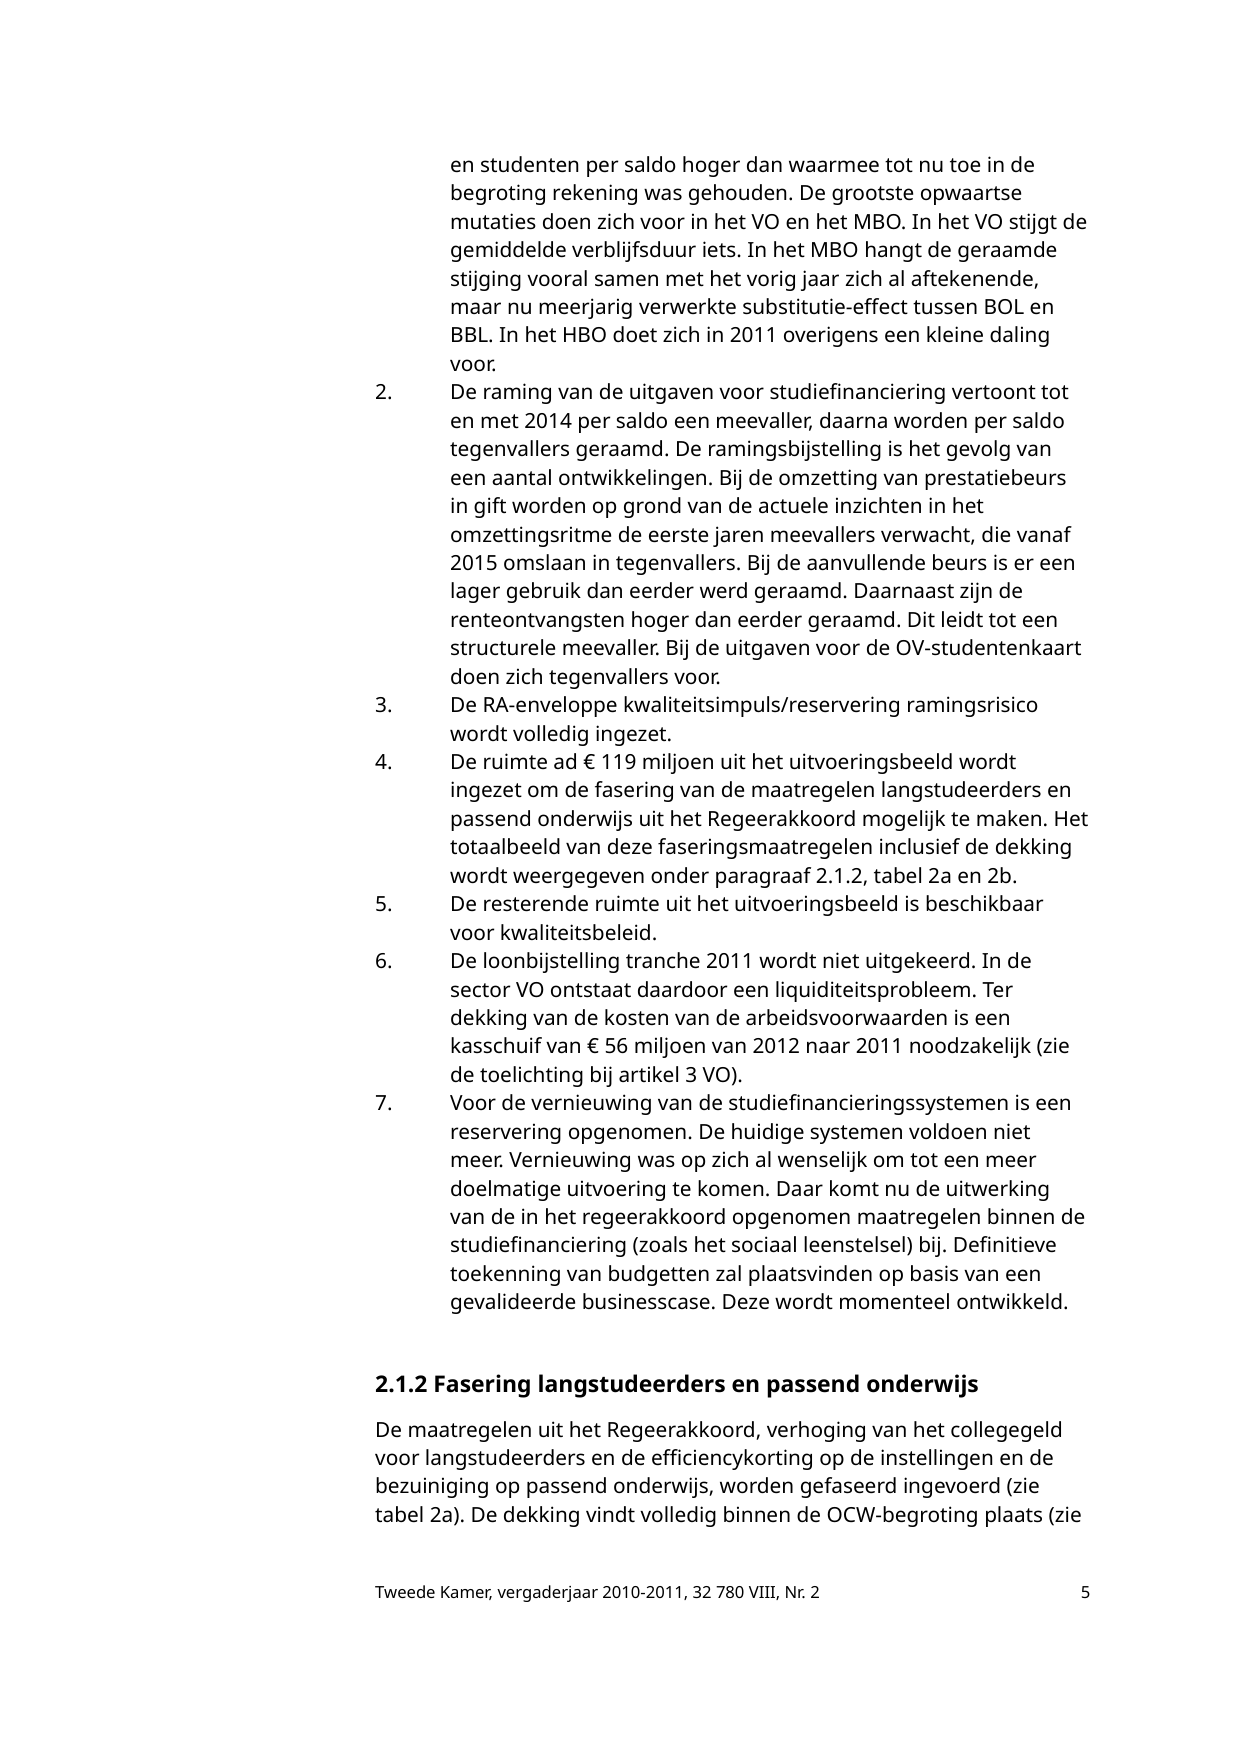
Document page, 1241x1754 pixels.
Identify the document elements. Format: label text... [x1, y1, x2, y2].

list De ruimte ad € 119 miljoen uit het uitvoeringsbeeld wordt ingezet om de fasering van de maatregelen langstudeerders en passend onderwijs uit het Regeerakkoord mogelijk te maken. Het totaalbeeld van deze faseringsmaatregelen inclusief de dekking wordt weergegeven onder paragraaf 2.1.2, tabel 2a en 2b. [375, 747, 1090, 889]
list en studenten per saldo hoger dan waarmee tot nu toe in de begroting rekening was gehouden. De grootste opwaartse mutaties doen zich voor in het VO en het MBO. In het VO stijgt de gemiddelde verblijfsduur iets. In het MBO hangt de geraamde stijging vooral samen met het vorig jaar zich al aftekenende, maar nu meerjarig verwerkte substitutie-effect tussen BOL en BBL. In het HBO doet zich in 2011 overigens een kleine daling voor. [375, 150, 1090, 377]
list De resterende ruimte uit het uitvoeringsbeeld is beschikbaar voor kwaliteitsbeleid. [375, 889, 1090, 946]
list De loonbijstelling tranche 2011 wordt niet uitgekeerd. In de sector VO ontstaat daardoor een liquiditeitsprobleem. Ter dekking van de kosten van de arbeidsvoorwaarden is een kasschuif van € 56 miljoen van 2012 naar 2011 noodzakelijk (zie de toelichting bij artikel 3 VO). [375, 946, 1090, 1088]
list Voor de vernieuwing van de studiefinancieringssystemen is een reservering opgenomen. De huidige systemen voldoen niet meer. Vernieuwing was op zich al wenselijk om tot een meer doelmatige uitvoering te komen. Daar komt nu de uitwerking van de in het regeerakkoord opgenomen maatregelen binnen de studiefinanciering (zoals het sociaal leenstelsel) bij. Definitieve toekenning van budgetten zal plaatsvinden op basis van een gevalideerde businesscase. Deze wordt momenteel ontwikkeld. [375, 1088, 1090, 1316]
list De raming van de uitgaven voor studiefinanciering vertoont tot en met 2014 per saldo een meevaller, daarna worden per saldo tegenvallers geraamd. De ramingsbijstelling is het gevolg van een aantal ontwikkelingen. Bij de omzetting van prestatiebeurs in gift worden op grond van de actuele inzichten in het omzettingsritme de eerste jaren meevallers verwacht, die vanaf 2015 omslaan in tegenvallers. Bij de aanvullende beurs is er een lager gebruik dan eerder werd geraamd. Daarnaast zijn de renteontvangsten hoger dan eerder geraamd. Dit leidt tot een structurele meevaller. Bij de uitgaven voor de OV-studentenkaart doen zich tegenvallers voor. [375, 377, 1090, 690]
list De RA-enveloppe kwaliteitsimpuls/reservering ramingsrisico wordt volledig ingezet. [375, 690, 1090, 747]
text De maatregelen uit het Regeerakkoord, verhoging van het collegegeld voor langstudeerders en de efficiencykorting op de instellingen en de bezuiniging op passend onderwijs, worden gefaseerd ingevoerd (zie tabel 2a). De dekking vindt volledig binnen de OCW-begroting plaats (zie [375, 1415, 1090, 1528]
subtitle 2.1.2 Fasering langstudeerders en passend onderwijs [375, 1368, 1090, 1400]
